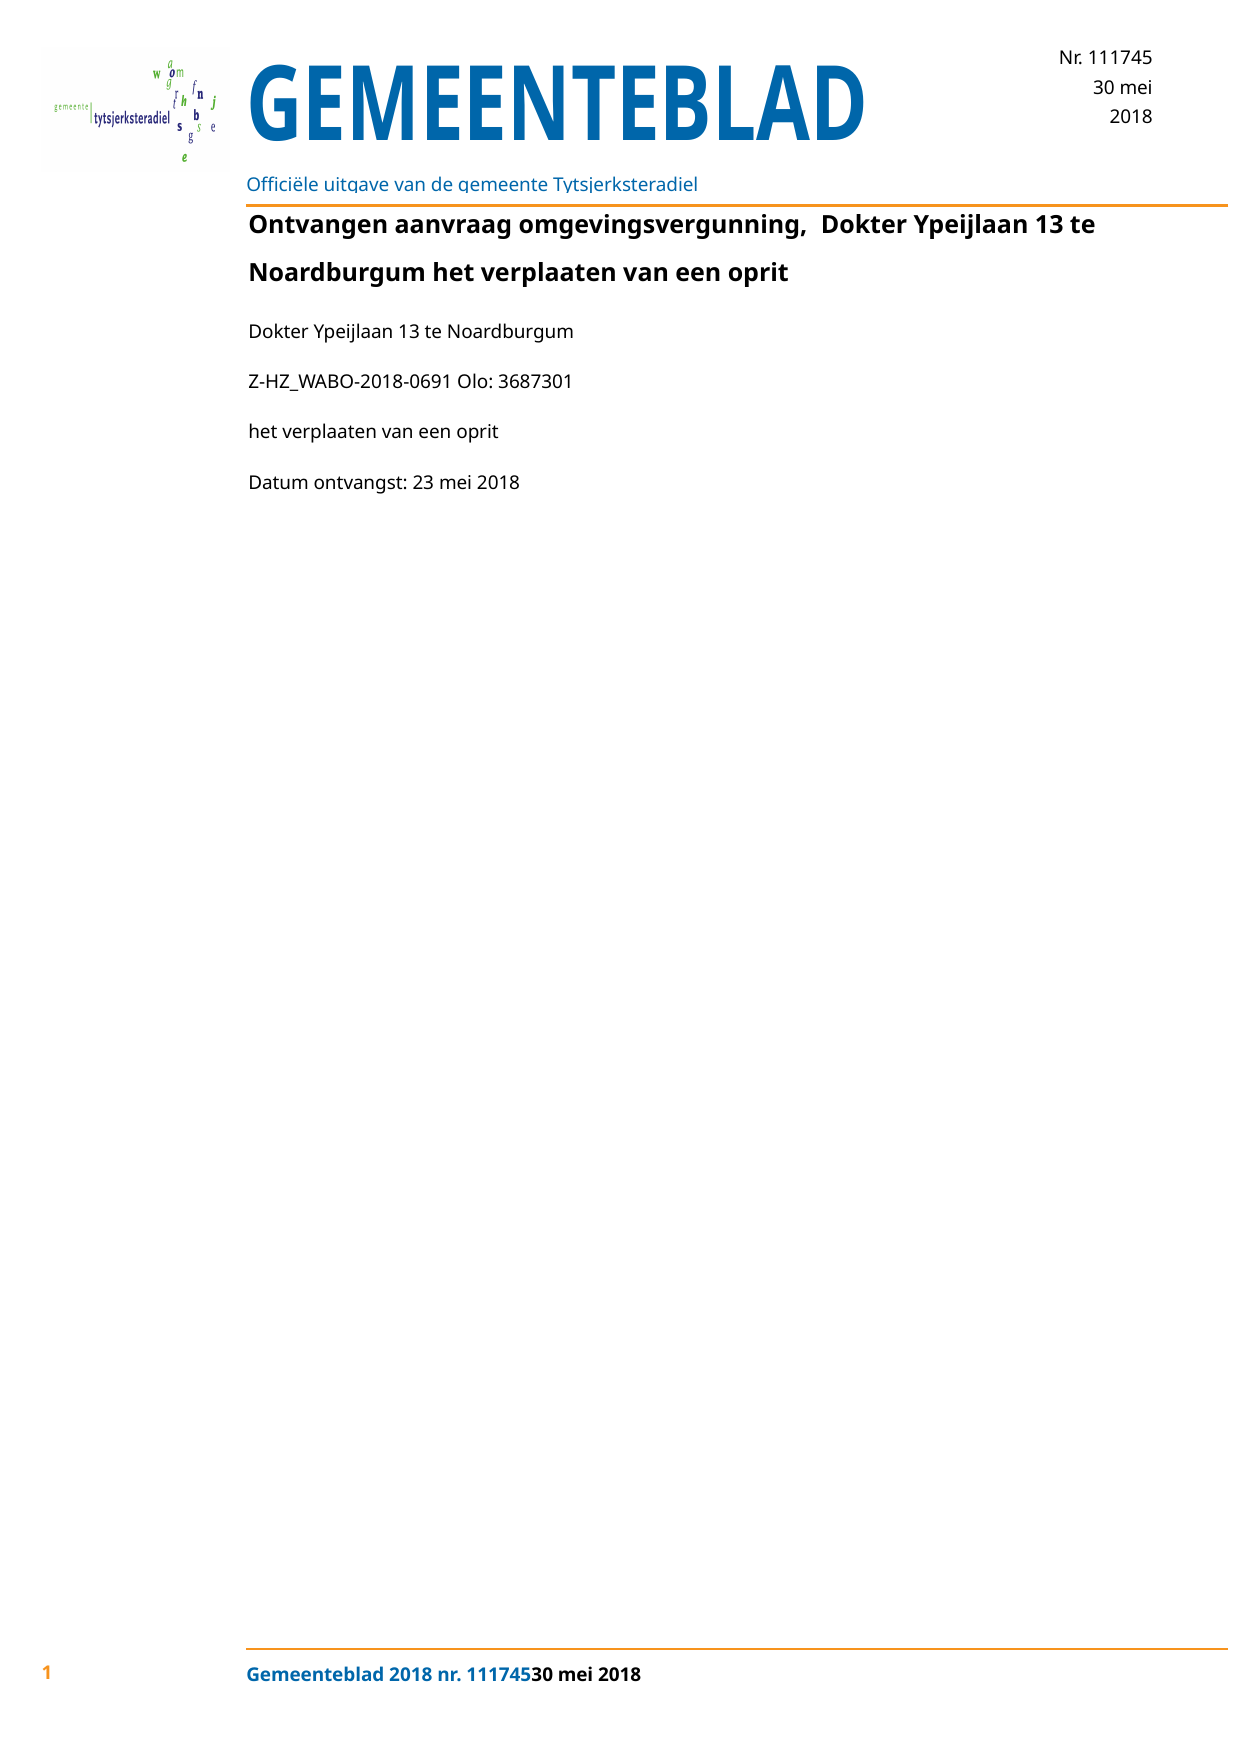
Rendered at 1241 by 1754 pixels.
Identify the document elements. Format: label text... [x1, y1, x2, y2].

text Ontvangen aanvraag omgevingsvergunning, Dokter Ypeijlaan 13 te Noardburgum het verplaaten van een oprit [248, 207, 1152, 288]
text het verplaaten van een oprit [248, 419, 1152, 444]
picture [41, 47, 231, 172]
text Datum ontvangst: 23 mei 2018 [248, 469, 1152, 495]
text Dokter Ypeijlaan 13 te Noardburgum [248, 318, 1152, 344]
text Z-HZ_WABO-2018-0691 Olo: 3687301 [248, 368, 1152, 394]
